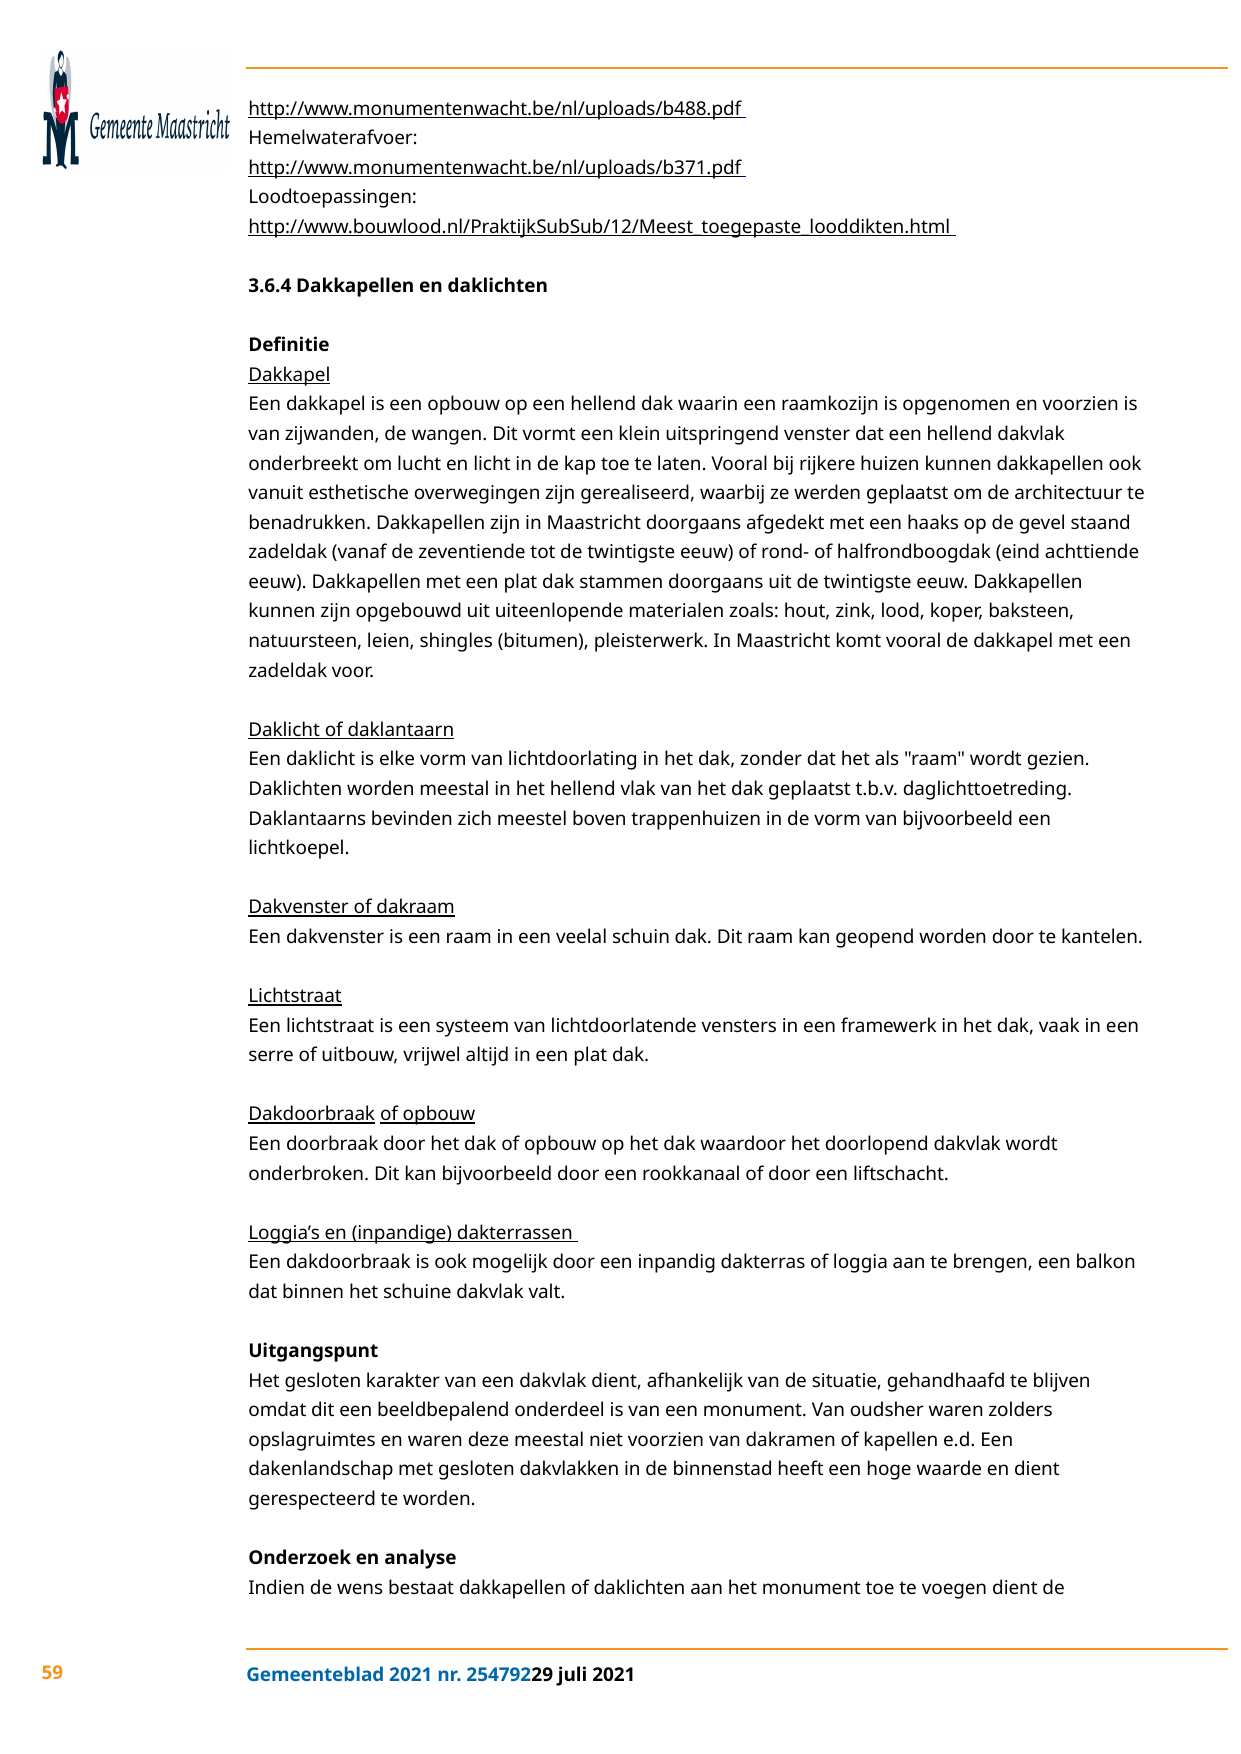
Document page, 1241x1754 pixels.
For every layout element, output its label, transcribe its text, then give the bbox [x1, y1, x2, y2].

text http://www.bouwlood.nl/PraktijkSubSub/12/Meest_toegepaste_looddikten.html [248, 213, 1152, 239]
text Definitie [248, 331, 1152, 357]
text Daklicht of daklantaarn [248, 716, 1152, 742]
text Hemelwaterafvoer: [248, 124, 1152, 150]
text http://www.monumentenwacht.be/nl/uploads/b488.pdf [248, 95, 1152, 121]
text Een dakvenster is een raam in een veelal schuin dak. Dit raam kan geopend worden door te kantelen. [248, 923, 1152, 949]
text Een dakdoorbraak is ook mogelijk door een inpandig dakterras of loggia aan te brengen, een balkon dat binnen het schuine dakvlak valt. [248, 1248, 1152, 1304]
text http://www.monumentenwacht.be/nl/uploads/b371.pdf [248, 154, 1152, 180]
picture [41, 47, 231, 172]
text Het gesloten karakter van een dakvlak dient, afhankelijk van de situatie, gehandhaafd te blijven omdat dit een beeldbepalend onderdeel is van een monument. Van oudsher waren zolders opslagruimtes en waren deze meestal niet voorzien van dakramen of kapellen e.d. Een dakenlandschap met gesloten dakvlakken in de binnenstad heeft een hoge waarde en dient gerespecteerd te worden. [248, 1367, 1152, 1511]
text Dakdoorbraak of opbouw [248, 1101, 1152, 1126]
text Lichtstraat [248, 982, 1152, 1008]
text Uitgangspunt [248, 1337, 1152, 1363]
text Onderzoek en analyse [248, 1544, 1152, 1570]
text Dakkapel [248, 361, 1152, 387]
text Een dakkapel is een opbouw op een hellend dak waarin een raamkozijn is opgenomen en voorzien is van zijwanden, de wangen. Dit vormt een klein uitspringend venster dat een hellend dakvlak onderbreekt om lucht en licht in de kap toe te laten. Vooral bij rijkere huizen kunnen dakkapellen ook vanuit esthetische overwegingen zijn gerealiseerd, waarbij ze werden geplaatst om de architectuur te benadrukken. Dakkapellen zijn in Maastricht doorgaans afgedekt met een haaks op de gevel staand zadeldak (vanaf de zeventiende tot de twintigste eeuw) of rond- of halfrondboogdak (eind achttiende eeuw). Dakkapellen met een plat dak stammen doorgaans uit de twintigste eeuw. Dakkapellen kunnen zijn opgebouwd uit uiteenlopende materialen zoals: hout, zink, lood, koper, baksteen, natuursteen, leien, shingles (bitumen), pleisterwerk. In Maastricht komt vooral de dakkapel met een zadeldak voor. [248, 391, 1152, 683]
text Dakvenster of dakraam [248, 893, 1152, 919]
text 3.6.4 Dakkapellen en daklichten [248, 272, 1152, 298]
text Een doorbraak door het dak of opbouw op het dak waardoor het doorlopend dakvlak wordt onderbroken. Dit kan bijvoorbeeld door een rookkanaal of door een liftschacht. [248, 1130, 1152, 1186]
text Een daklicht is elke vorm van lichtdoorlating in het dak, zonder dat het als "raam" wordt gezien. Daklichten worden meestal in het hellend vlak van het dak geplaatst t.b.v. daglichttoetreding. Daklantaarns bevinden zich meestel boven trappenhuizen in de vorm van bijvoorbeeld een lichtkoepel. [248, 746, 1152, 860]
text Loodtoepassingen: [248, 183, 1152, 209]
text Loggia’s en (inpandige) dakterrassen [248, 1219, 1152, 1245]
text Indien de wens bestaat dakkapellen of daklichten aan het monument toe te voegen dient de [248, 1574, 1152, 1600]
text Een lichtstraat is een systeem van lichtdoorlatende vensters in een framewerk in het dak, vaak in een serre of uitbouw, vrijwel altijd in een plat dak. [248, 1012, 1152, 1067]
